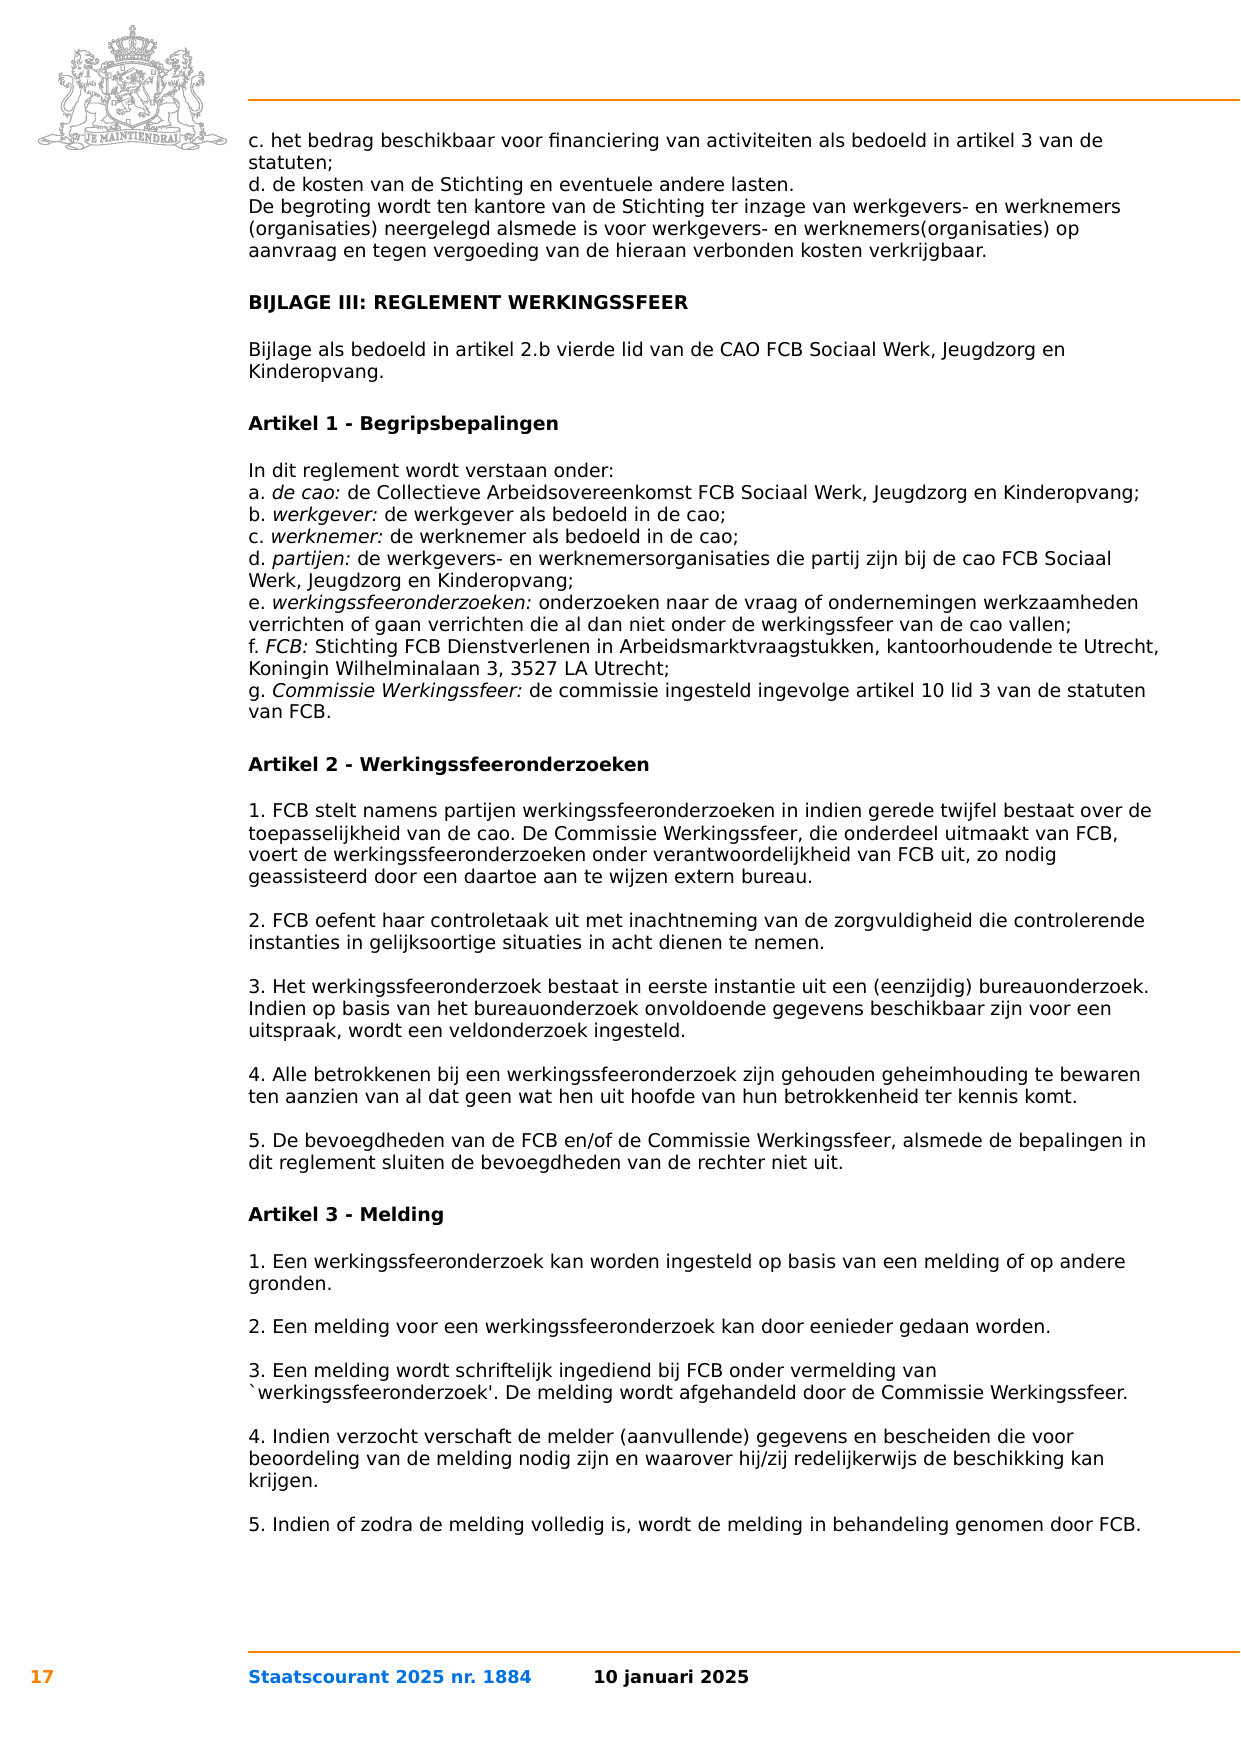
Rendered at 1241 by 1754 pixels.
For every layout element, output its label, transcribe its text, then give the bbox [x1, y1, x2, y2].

text d. de kosten van de Stichting en eventuele andere lasten. [248, 174, 1163, 196]
text b. werkgever: de werkgever als bedoeld in de cao; [248, 504, 1163, 526]
text 4. Indien verzocht verschaft de melder (aanvullende) gegevens en bescheiden die voor beoordeling van de melding nodig zijn en waarover hij/zij redelijkerwijs de beschikking kan krijgen. [248, 1426, 1163, 1492]
text 4. Alle betrokkenen bij een werkingssfeeronderzoek zijn gehouden geheimhouding te bewaren ten aanzien van al dat geen wat hen uit hoofde van hun betrokkenheid ter kennis komt. [248, 1064, 1163, 1108]
text e. werkingssfeeronderzoeken: onderzoeken naar de vraag of ondernemingen werkzaamheden verrichten of gaan verrichten die al dan niet onder de werkingssfeer van de cao vallen; [248, 592, 1163, 636]
subtitle Artikel 2 - Werkingssfeeronderzoeken [248, 753, 1163, 775]
text c. het bedrag beschikbaar voor financiering van activiteiten als bedoeld in artikel 3 van de statuten; [248, 130, 1163, 174]
text 3. Een melding wordt schriftelijk ingediend bij FCB onder vermelding van `werkingssfeeronderzoek'. De melding wordt afgehandeld door de Commissie Werkingssfeer. [248, 1360, 1163, 1404]
text 1. Een werkingssfeeronderzoek kan worden ingesteld op basis van een melding of op andere gronden. [248, 1251, 1163, 1294]
text De begroting wordt ten kantore van de Stichting ter inzage van werkgevers- en werknemers (organisaties) neergelegd alsmede is voor werkgevers- en werknemers(organisaties) op aanvraag en tegen vergoeding van de hieraan verbonden kosten verkrijgbaar. [248, 196, 1163, 262]
text 5. De bevoegdheden van de FCB en/of de Commissie Werkingssfeer, alsmede de bepalingen in dit reglement sluiten de bevoegdheden van de rechter niet uit. [248, 1130, 1163, 1174]
text Bijlage als bedoeld in artikel 2.b vierde lid van de CAO FCB Sociaal Werk, Jeugdzorg en Kinderopvang. [248, 339, 1163, 383]
text d. partijen: de werkgevers- en werknemersorganisaties die partij zijn bij de cao FCB Sociaal Werk, Jeugdzorg en Kinderopvang; [248, 548, 1163, 592]
subtitle Artikel 3 - Melding [248, 1204, 1163, 1226]
text 3. Het werkingssfeeronderzoek bestaat in eerste instantie uit een (eenzijdig) bureauonderzoek. Indien op basis van het bureauonderzoek onvoldoende gegevens beschikbaar zijn voor een uitspraak, wordt een veldonderzoek ingesteld. [248, 976, 1163, 1042]
text 1. FCB stelt namens partijen werkingssfeeronderzoeken in indien gerede twijfel bestaat over de toepasselijkheid van de cao. De Commissie Werkingssfeer, die onderdeel uitmaakt van FCB, voert de werkingssfeeronderzoeken onder verantwoordelijkheid van FCB uit, zo nodig geassisteerd door een daartoe aan te wijzen extern bureau. [248, 800, 1163, 888]
text 2. Een melding voor een werkingssfeeronderzoek kan door eenieder gedaan worden. [248, 1316, 1163, 1338]
subtitle BIJLAGE III: REGLEMENT WERKINGSSFEER [248, 292, 1163, 314]
picture [38, 25, 227, 150]
text In dit reglement wordt verstaan onder: [248, 460, 1163, 482]
text 5. Indien of zodra de melding volledig is, wordt de melding in behandeling genomen door FCB. [248, 1514, 1163, 1536]
text a. de cao: de Collectieve Arbeidsovereenkomst FCB Sociaal Werk, Jeugdzorg en Kinderopvang; [248, 482, 1163, 504]
text c. werknemer: de werknemer als bedoeld in de cao; [248, 526, 1163, 548]
subtitle Artikel 1 - Begripsbepalingen [248, 413, 1163, 435]
text g. Commissie Werkingssfeer: de commissie ingesteld ingevolge artikel 10 lid 3 van de statuten van FCB. [248, 679, 1163, 723]
text 2. FCB oefent haar controletaak uit met inachtneming van de zorgvuldigheid die controlerende instanties in gelijksoortige situaties in acht dienen te nemen. [248, 910, 1163, 954]
text f. FCB: Stichting FCB Dienstverlenen in Arbeidsmarktvraagstukken, kantoorhoudende te Utrecht, Koningin Wilhelminalaan 3, 3527 LA Utrecht; [248, 636, 1163, 679]
